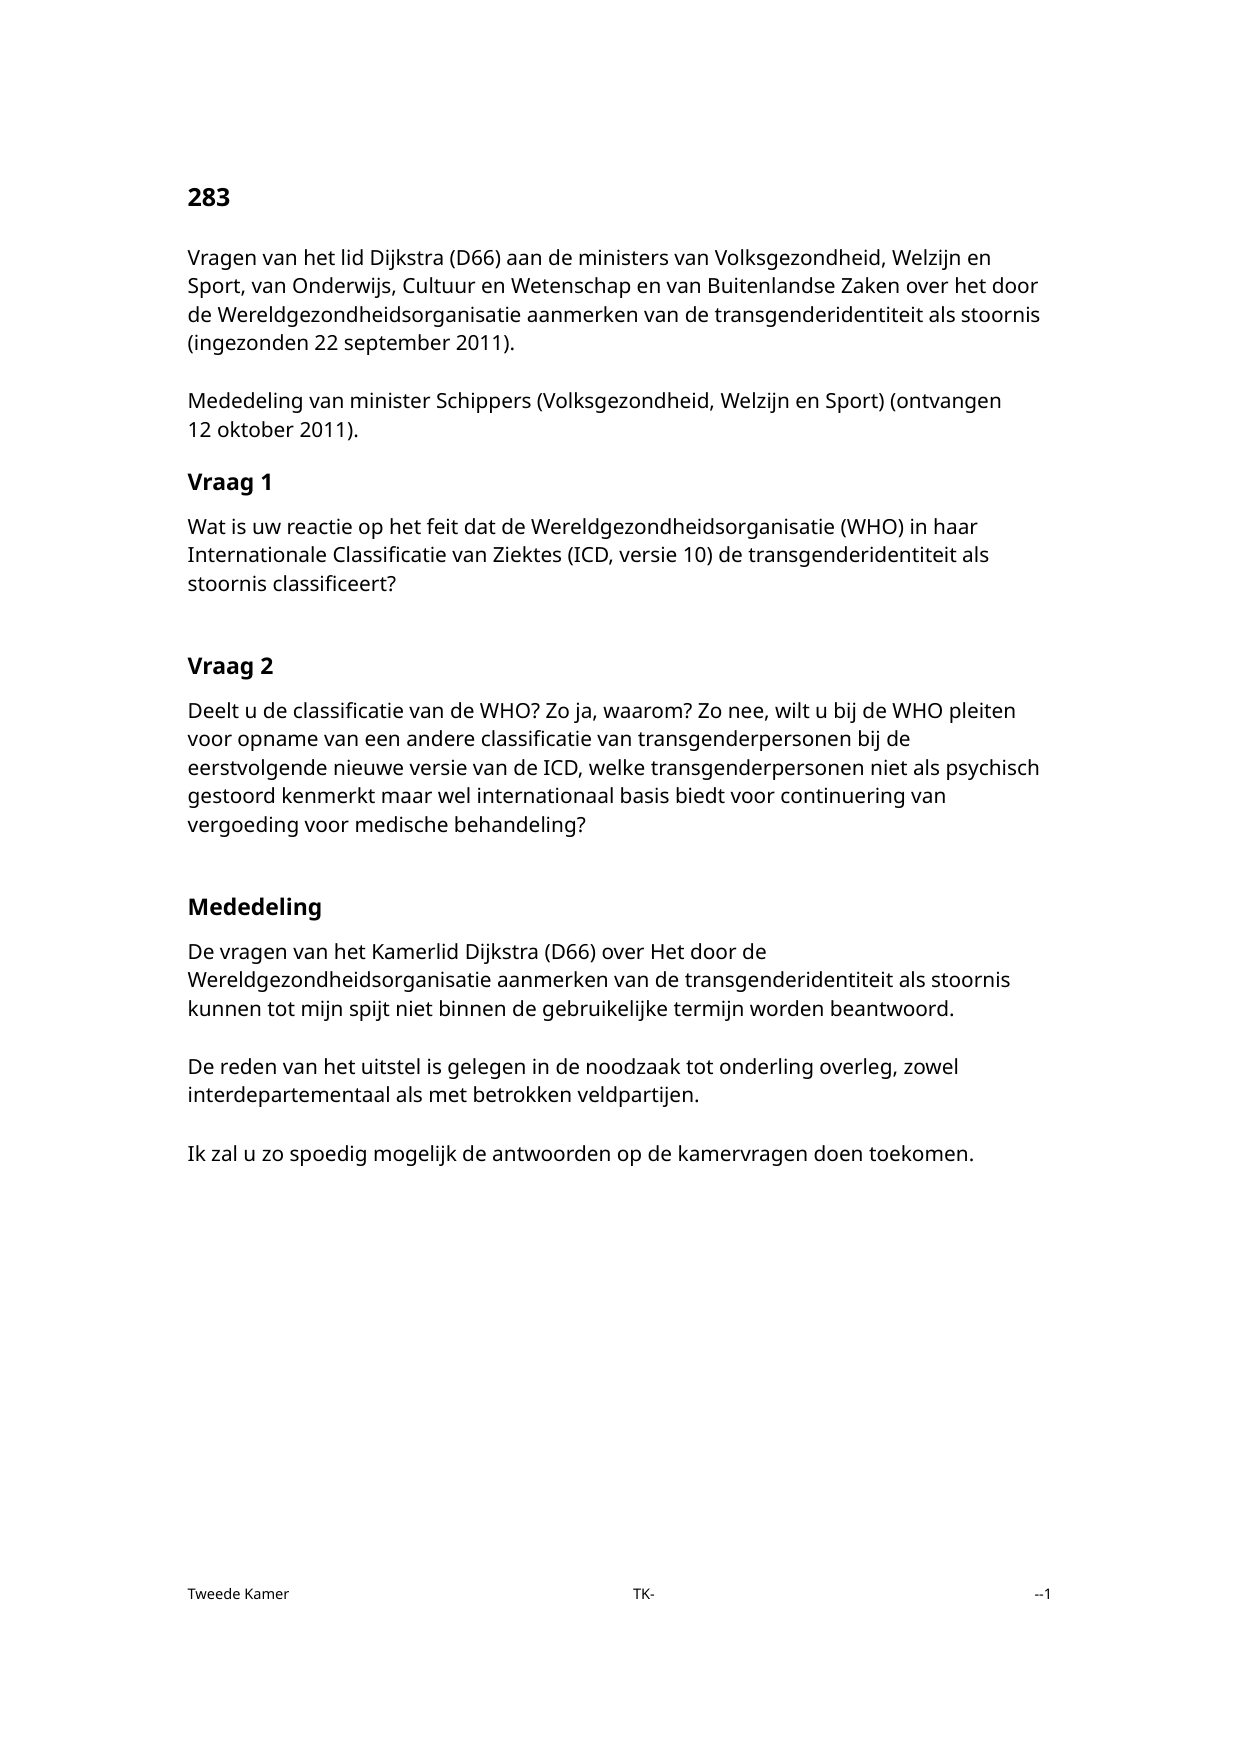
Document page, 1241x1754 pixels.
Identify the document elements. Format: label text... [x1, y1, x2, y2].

text Ik zal u zo spoedig mogelijk de antwoorden op de kamervragen doen toekomen. [187, 1139, 1053, 1167]
text Mededeling van minister Schippers (Volksgezondheid, Welzijn en Sport) (ontvangen 12 oktober 2011). [187, 386, 1053, 443]
text De vragen van het Kamerlid Dijkstra (D66) over Het door de Wereldgezondheidsorganisatie aanmerken van de transgenderidentiteit als stoornis kunnen tot mijn spijt niet binnen de gebruikelijke termijn worden beantwoord. [187, 937, 1053, 1022]
subtitle Vraag 1 [187, 466, 1053, 497]
text Wat is uw reactie op het feit dat de Wereldgezondheidsorganisatie (WHO) in haar Internationale Classificatie van Ziektes (ICD, versie 10) de transgenderidentiteit als stoornis classificeert? [187, 512, 1053, 597]
subtitle Vraag 2 [187, 650, 1053, 681]
text De reden van het uitstel is gelegen in de noodzaak tot onderling overleg, zowel interdepartementaal als met betrokken veldpartijen. [187, 1052, 1053, 1109]
subtitle Mededeling [187, 891, 1053, 922]
text 283 [187, 179, 1053, 213]
text Vragen van het lid Dijkstra (D66) aan de ministers van Volksgezondheid, Welzijn en Sport, van Onderwijs, Cultuur en Wetenschap en van Buitenlandse Zaken over het door de Wereldgezondheidsorganisatie aanmerken van de transgenderidentiteit als stoornis (ingezonden 22 september 2011). [187, 243, 1053, 357]
text Deelt u de classificatie van de WHO? Zo ja, waarom? Zo nee, wilt u bij de WHO pleiten voor opname van een andere classificatie van transgenderpersonen bij de eerstvolgende nieuwe versie van de ICD, welke transgenderpersonen niet als psychisch gestoord kenmerkt maar wel internationaal basis biedt voor continuering van vergoeding voor medische behandeling? [187, 696, 1053, 838]
